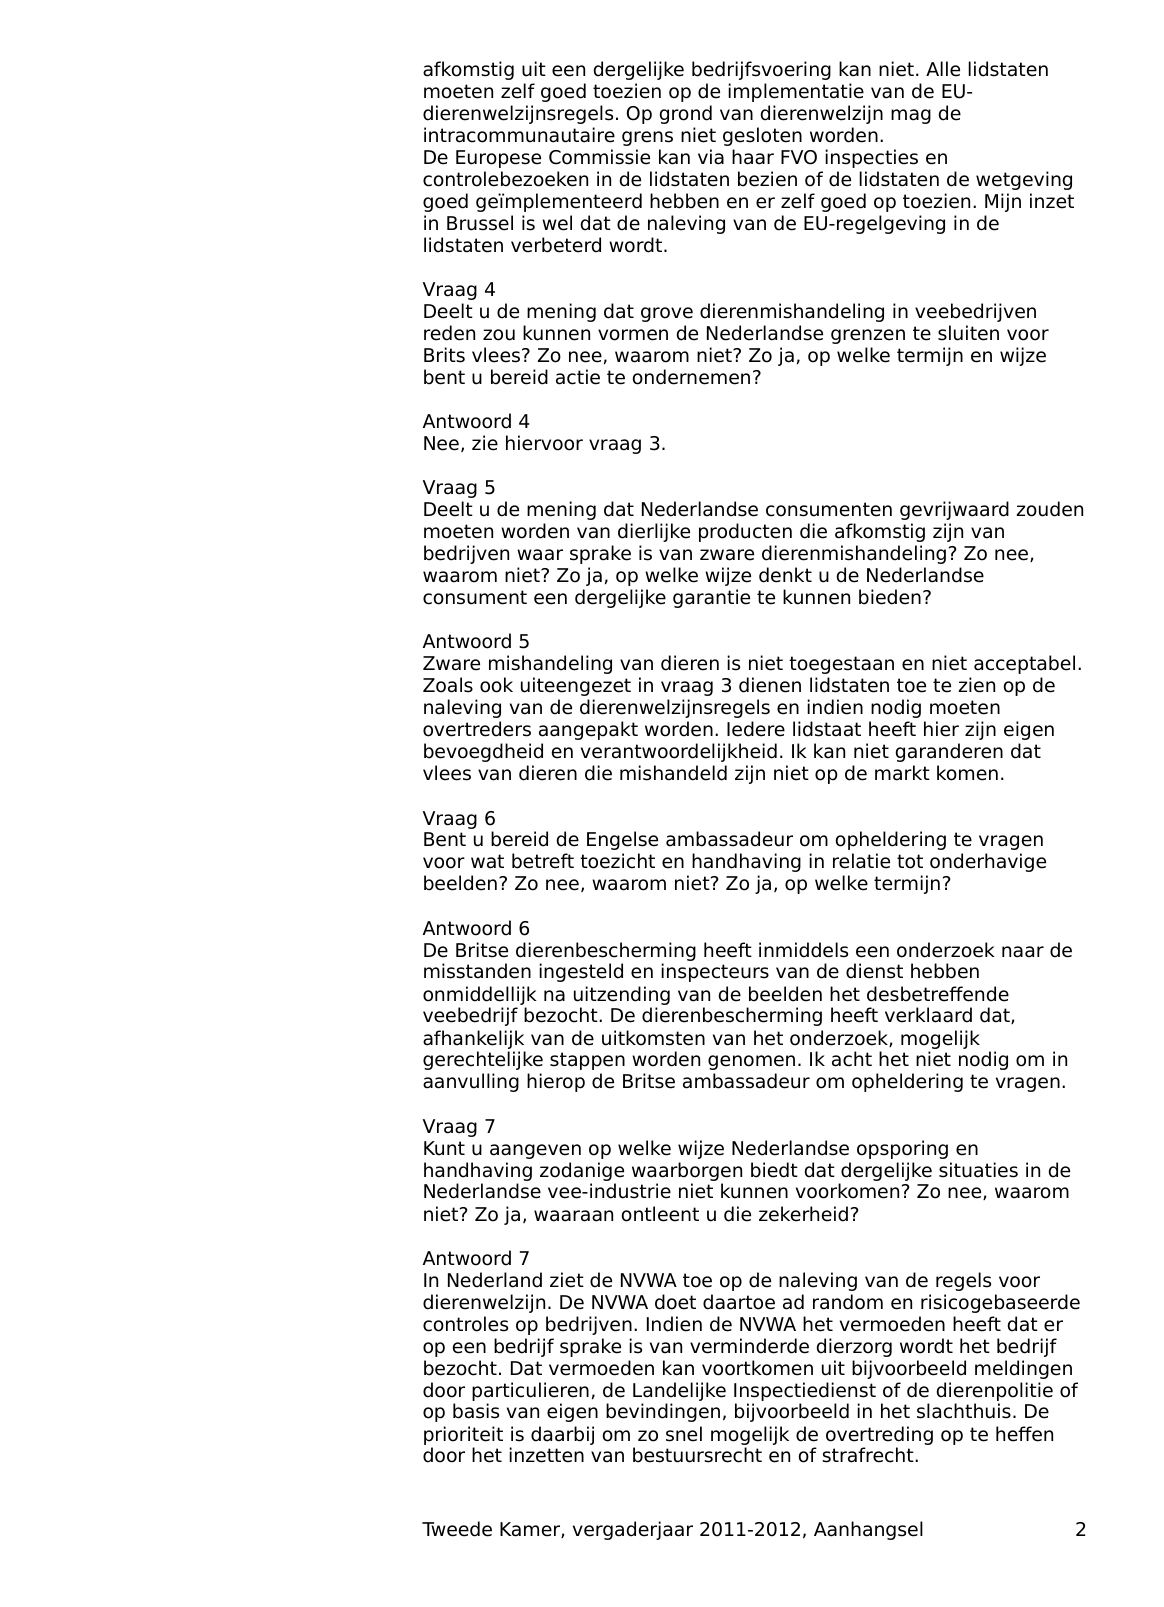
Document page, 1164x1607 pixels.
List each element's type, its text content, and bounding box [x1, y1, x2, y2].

text In Nederland ziet de NVWA toe op de naleving van de regels voor dierenwelzijn. De NVWA doet daartoe ad random en risicogebaseerde controles op bedrijven. Indien de NVWA het vermoeden heeft dat er op een bedrijf sprake is van verminderde dierzorg wordt het bedrijf bezocht. Dat vermoeden kan voortkomen uit bijvoorbeeld meldingen door particulieren, de Landelijke Inspectiedienst of de dierenpolitie of op basis van eigen bevindingen, bijvoorbeeld in het slachthuis. De prioriteit is daarbij om zo snel mogelijk de overtreding op te heffen door het inzetten van bestuursrecht en of strafrecht. [422, 1269, 1087, 1467]
text Deelt u de mening dat Nederlandse consumenten gevrijwaard zouden moeten worden van dierlijke producten die afkomstig zijn van bedrijven waar sprake is van zware dierenmishandeling? Zo nee, waarom niet? Zo ja, op welke wijze denkt u de Nederlandse consument een dergelijke garantie te kunnen bieden? [422, 499, 1087, 609]
text Antwoord 4 [422, 411, 1087, 433]
text Antwoord 7 [422, 1248, 1087, 1269]
text Antwoord 6 [422, 917, 1087, 939]
text Antwoord 5 [422, 631, 1087, 653]
text Vraag 7 [422, 1116, 1087, 1137]
text Nee, zie hiervoor vraag 3. [422, 433, 1087, 455]
text Bent u bereid de Engelse ambassadeur om opheldering te vragen voor wat betreft toezicht en handhaving in relatie tot onderhavige beelden? Zo nee, waarom niet? Zo ja, op welke termijn? [422, 829, 1087, 895]
text Deelt u de mening dat grove dierenmishandeling in veebedrijven reden zou kunnen vormen de Nederlandse grenzen te sluiten voor Brits vlees? Zo nee, waarom niet? Zo ja, op welke termijn en wijze bent u bereid actie te ondernemen? [422, 301, 1087, 389]
text Zware mishandeling van dieren is niet toegestaan en niet acceptabel. Zoals ook uiteengezet in vraag 3 dienen lidstaten toe te zien op de naleving van de dierenwelzijnsregels en indien nodig moeten overtreders aangepakt worden. Iedere lidstaat heeft hier zijn eigen bevoegdheid en verantwoordelijkheid. Ik kan niet garanderen dat vlees van dieren die mishandeld zijn niet op de markt komen. [422, 653, 1087, 785]
text De Britse dierenbescherming heeft inmiddels een onderzoek naar de misstanden ingesteld en inspecteurs van de dienst hebben onmiddellijk na uitzending van de beelden het desbetreffende veebedrijf bezocht. De dierenbescherming heeft verklaard dat, afhankelijk van de uitkomsten van het onderzoek, mogelijk gerechtelijke stappen worden genomen. Ik acht het niet nodig om in aanvulling hierop de Britse ambassadeur om opheldering te vragen. [422, 939, 1087, 1093]
text De Europese Commissie kan via haar FVO inspecties en controlebezoeken in de lidstaten bezien of de lidstaten de wetgeving goed geïmplementeerd hebben en er zelf goed op toezien. Mijn inzet in Brussel is wel dat de naleving van de EU-regelgeving in de lidstaten verbeterd wordt. [422, 147, 1087, 257]
text Vraag 4 [422, 279, 1087, 301]
text afkomstig uit een dergelijke bedrijfsvoering kan niet. Alle lidstaten moeten zelf goed toezien op de implementatie van de EU-dierenwelzijnsregels. Op grond van dierenwelzijn mag de intracommunautaire grens niet gesloten worden. [422, 59, 1087, 147]
text Vraag 5 [422, 477, 1087, 499]
text Kunt u aangeven op welke wijze Nederlandse opsporing en handhaving zodanige waarborgen biedt dat dergelijke situaties in de Nederlandse vee-industrie niet kunnen voorkomen? Zo nee, waarom niet? Zo ja, waaraan ontleent u die zekerheid? [422, 1137, 1087, 1225]
text Vraag 6 [422, 807, 1087, 829]
